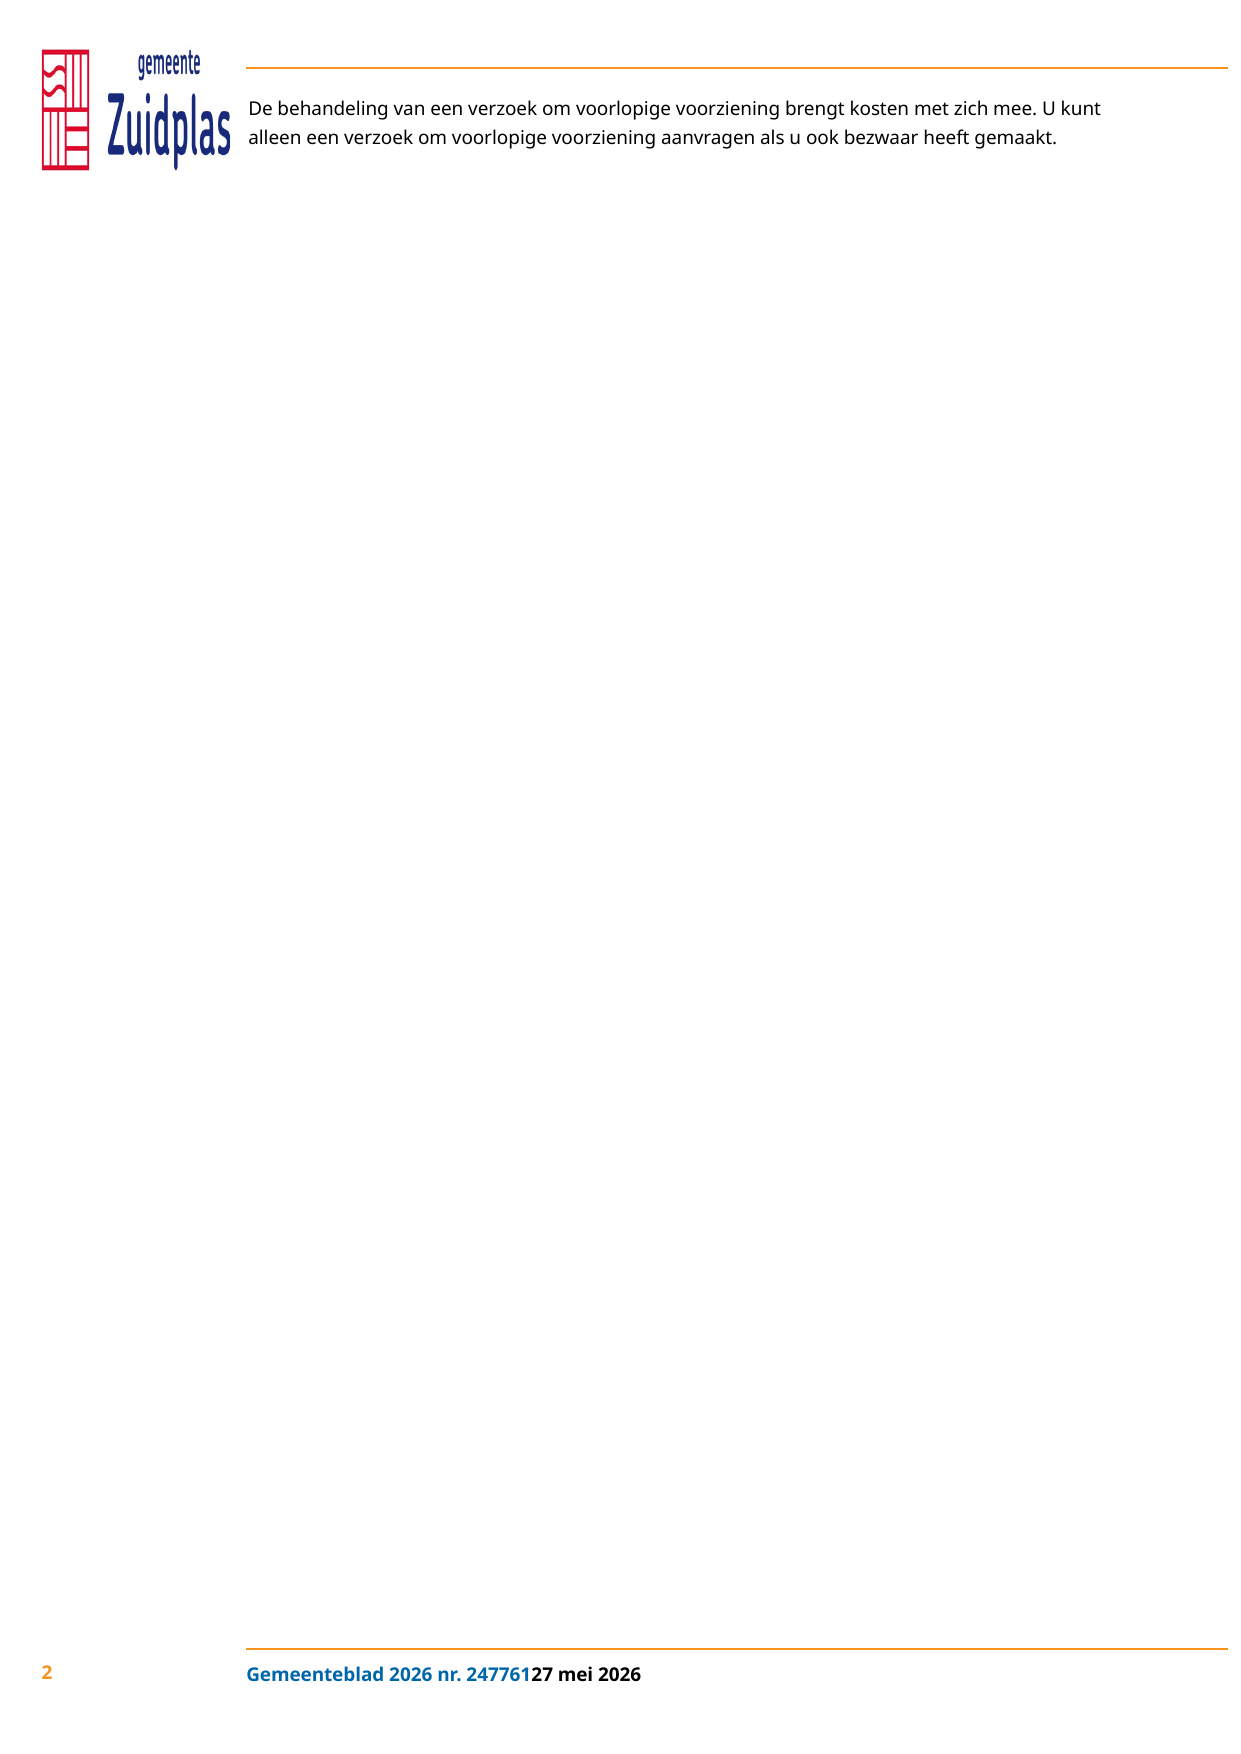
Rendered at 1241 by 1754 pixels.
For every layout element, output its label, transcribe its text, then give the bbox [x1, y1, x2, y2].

text De behandeling van een verzoek om voorlopige voorziening brengt kosten met zich mee. U kunt alleen een verzoek om voorlopige voorziening aanvragen als u ook bezwaar heeft gemaakt. [248, 95, 1152, 150]
picture [41, 47, 231, 172]
